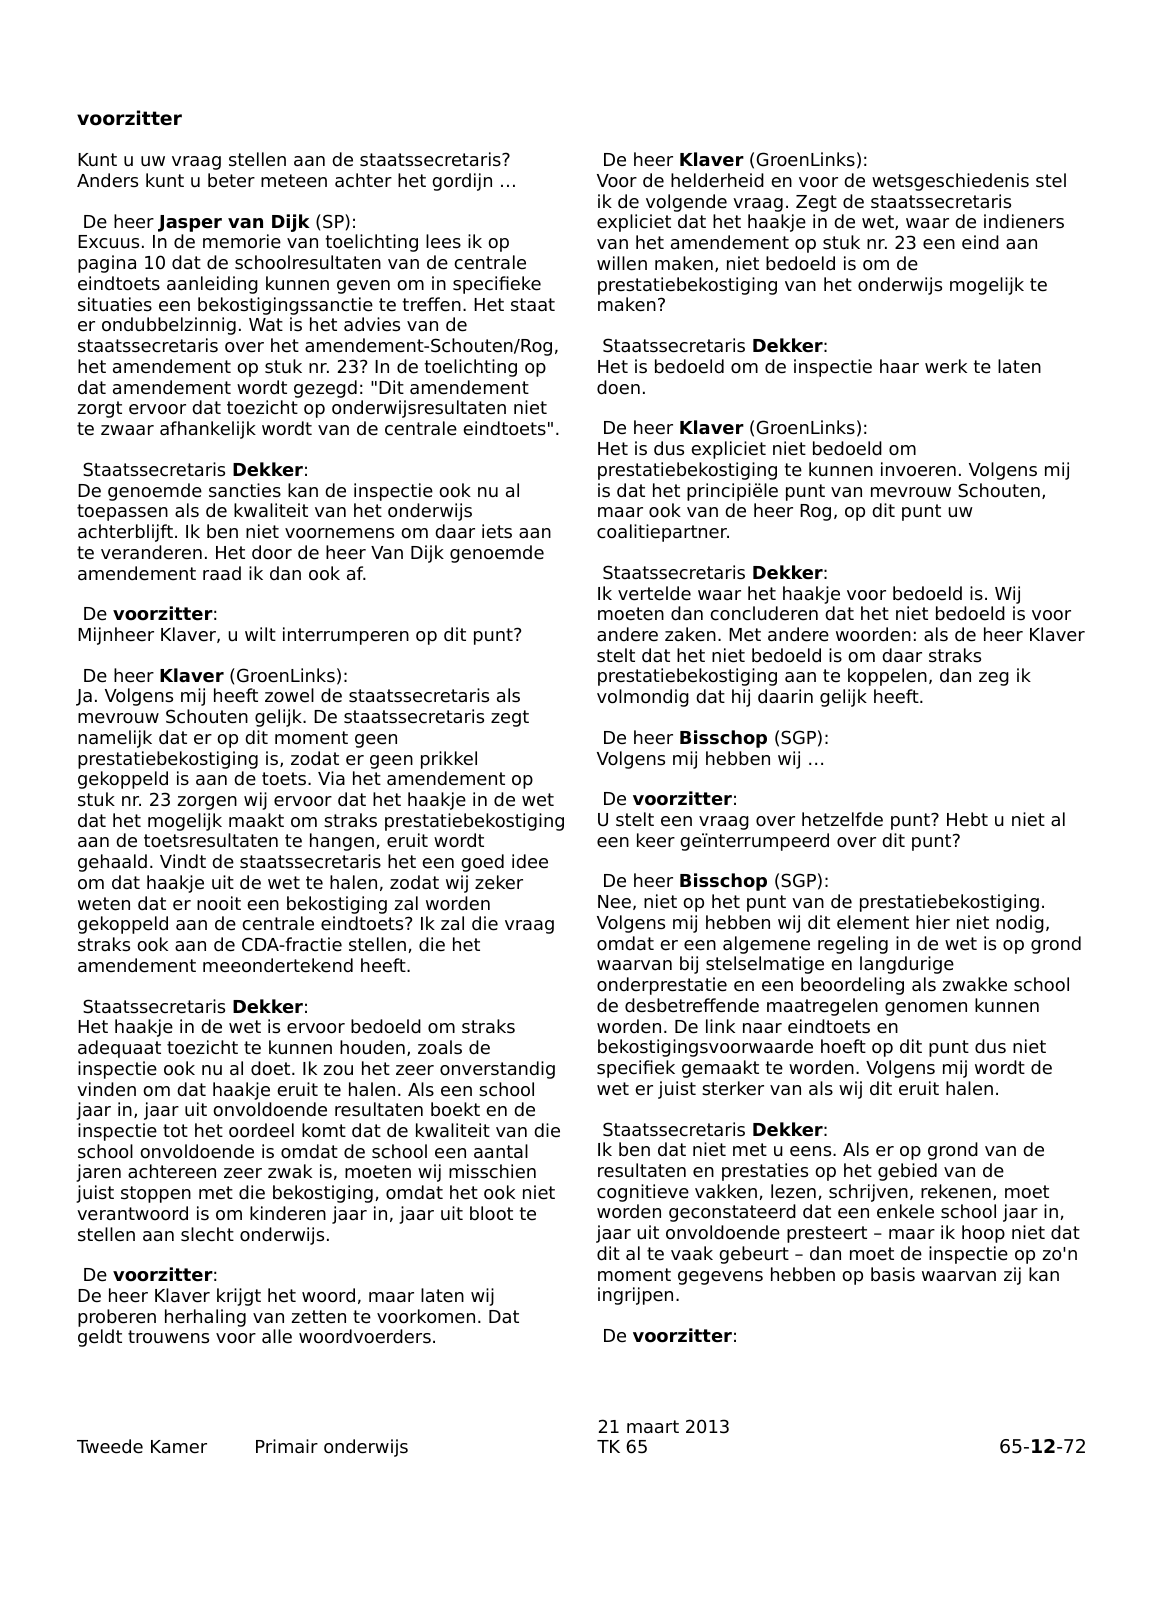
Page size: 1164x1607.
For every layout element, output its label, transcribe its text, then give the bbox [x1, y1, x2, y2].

text Het is bedoeld om de inspectie haar werk te laten doen. [596, 357, 1087, 398]
text Excuus. In de memorie van toelichting lees ik op pagina 10 dat de schoolresultaten van de centrale eindtoets aanleiding kunnen geven om in specifieke situaties een bekostigingssanctie te treffen. Het staat er ondubbelzinnig. Wat is het advies van de staatssecretaris over het amendement-Schouten/Rog, het amendement op stuk nr. 23? In de toelichting op dat amendement wordt gezegd: "Dit amendement zorgt ervoor dat toezicht op onderwijsresultaten niet te zwaar afhankelijk wordt van de centrale eindtoets". [77, 232, 567, 440]
text Het haakje in de wet is ervoor bedoeld om straks adequaat toezicht te kunnen houden, zoals de inspectie ook nu al doet. Ik zou het zeer onverstandig vinden om dat haakje eruit te halen. Als een school jaar in, jaar uit onvoldoende resultaten boekt en de inspectie tot het oordeel komt dat de kwaliteit van die school onvoldoende is omdat de school een aantal jaren achtereen zeer zwak is, moeten wij misschien juist stoppen met die bekostiging, omdat het ook niet verantwoord is om kinderen jaar in, jaar uit bloot te stellen aan slecht onderwijs. [77, 1017, 567, 1245]
text Staatssecretaris Dekker: [77, 460, 567, 480]
text Volgens mij hebben wij … [596, 748, 1087, 769]
text Ik ben dat niet met u eens. Als er op grond van de resultaten en prestaties op het gebied van de cognitieve vakken, lezen, schrijven, rekenen, moet worden geconstateerd dat een enkele school jaar in, jaar uit onvoldoende presteert – maar ik hoop niet dat dit al te vaak gebeurt – dan moet de inspectie op zo'n moment gegevens hebben op basis waarvan zij kan ingrijpen. [596, 1140, 1087, 1306]
text De voorzitter: [596, 789, 1087, 810]
text Staatssecretaris Dekker: [596, 1119, 1087, 1140]
text U stelt een vraag over hetzelfde punt? Hebt u niet al een keer geïnterrumpeerd over dit punt? [596, 810, 1087, 851]
text De heer Klaver (GroenLinks): [77, 666, 567, 686]
text Ja. Volgens mij heeft zowel de staatssecretaris als mevrouw Schouten gelijk. De staatssecretaris zegt namelijk dat er op dit moment geen prestatiebekostiging is, zodat er geen prikkel gekoppeld is aan de toets. Via het amendement op stuk nr. 23 zorgen wij ervoor dat het haakje in de wet dat het mogelijk maakt om straks prestatiebekostiging aan de toetsresultaten te hangen, eruit wordt gehaald. Vindt de staatssecretaris het een goed idee om dat haakje uit de wet te halen, zodat wij zeker weten dat er nooit een bekostiging zal worden gekoppeld aan de centrale eindtoets? Ik zal die vraag straks ook aan de CDA-fractie stellen, die het amendement meeondertekend heeft. [77, 686, 567, 976]
text Het is dus expliciet niet bedoeld om prestatiebekostiging te kunnen invoeren. Volgens mij is dat het principiële punt van mevrouw Schouten, maar ook van de heer Rog, op dit punt uw coalitiepartner. [596, 439, 1087, 543]
text De voorzitter: [596, 1326, 1087, 1347]
text De heer Klaver (GroenLinks): [596, 418, 1087, 439]
text Staatssecretaris Dekker: [596, 563, 1087, 583]
text De voorzitter: [77, 1265, 567, 1286]
text Voor de helderheid en voor de wetsgeschiedenis stel ik de volgende vraag. Zegt de staatssecretaris expliciet dat het haakje in de wet, waar de indieners van het amendement op stuk nr. 23 een eind aan willen maken, niet bedoeld is om de prestatiebekostiging van het onderwijs mogelijk te maken? [596, 171, 1087, 316]
text Nee, niet op het punt van de prestatiebekostiging. Volgens mij hebben wij dit element hier niet nodig, omdat er een algemene regeling in de wet is op grond waarvan bij stelselmatige en langdurige onderprestatie en een beoordeling als zwakke school de desbetreffende maatregelen genomen kunnen worden. De link naar eindtoets en bekostigingsvoorwaarde hoeft op dit punt dus niet specifiek gemaakt te worden. Volgens mij wordt de wet er juist sterker van als wij dit eruit halen. [596, 892, 1087, 1099]
text De heer Klaver (GroenLinks): [596, 150, 1087, 171]
text De voorzitter: [77, 604, 567, 625]
text De heer Bisschop (SGP): [596, 871, 1087, 892]
text Kunt u uw vraag stellen aan de staatssecretaris? Anders kunt u beter meteen achter het gordijn … [77, 150, 567, 192]
text Ik vertelde waar het haakje voor bedoeld is. Wij moeten dan concluderen dat het niet bedoeld is voor andere zaken. Met andere woorden: als de heer Klaver stelt dat het niet bedoeld is om daar straks prestatiebekostiging aan te koppelen, dan zeg ik volmondig dat hij daarin gelijk heeft. [596, 583, 1087, 708]
text Mijnheer Klaver, u wilt interrumperen op dit punt? [77, 625, 567, 646]
text De heer Bisschop (SGP): [596, 728, 1087, 748]
text Staatssecretaris Dekker: [77, 996, 567, 1017]
text De heer Jasper van Dijk (SP): [77, 212, 567, 232]
text De genoemde sancties kan de inspectie ook nu al toepassen als de kwaliteit van het onderwijs achterblijft. Ik ben niet voornemens om daar iets aan te veranderen. Het door de heer Van Dijk genoemde amendement raad ik dan ook af. [77, 480, 567, 584]
text De heer Klaver krijgt het woord, maar laten wij proberen herhaling van zetten te voorkomen. Dat geldt trouwens voor alle woordvoerders. [77, 1286, 567, 1348]
text Staatssecretaris Dekker: [596, 336, 1087, 357]
